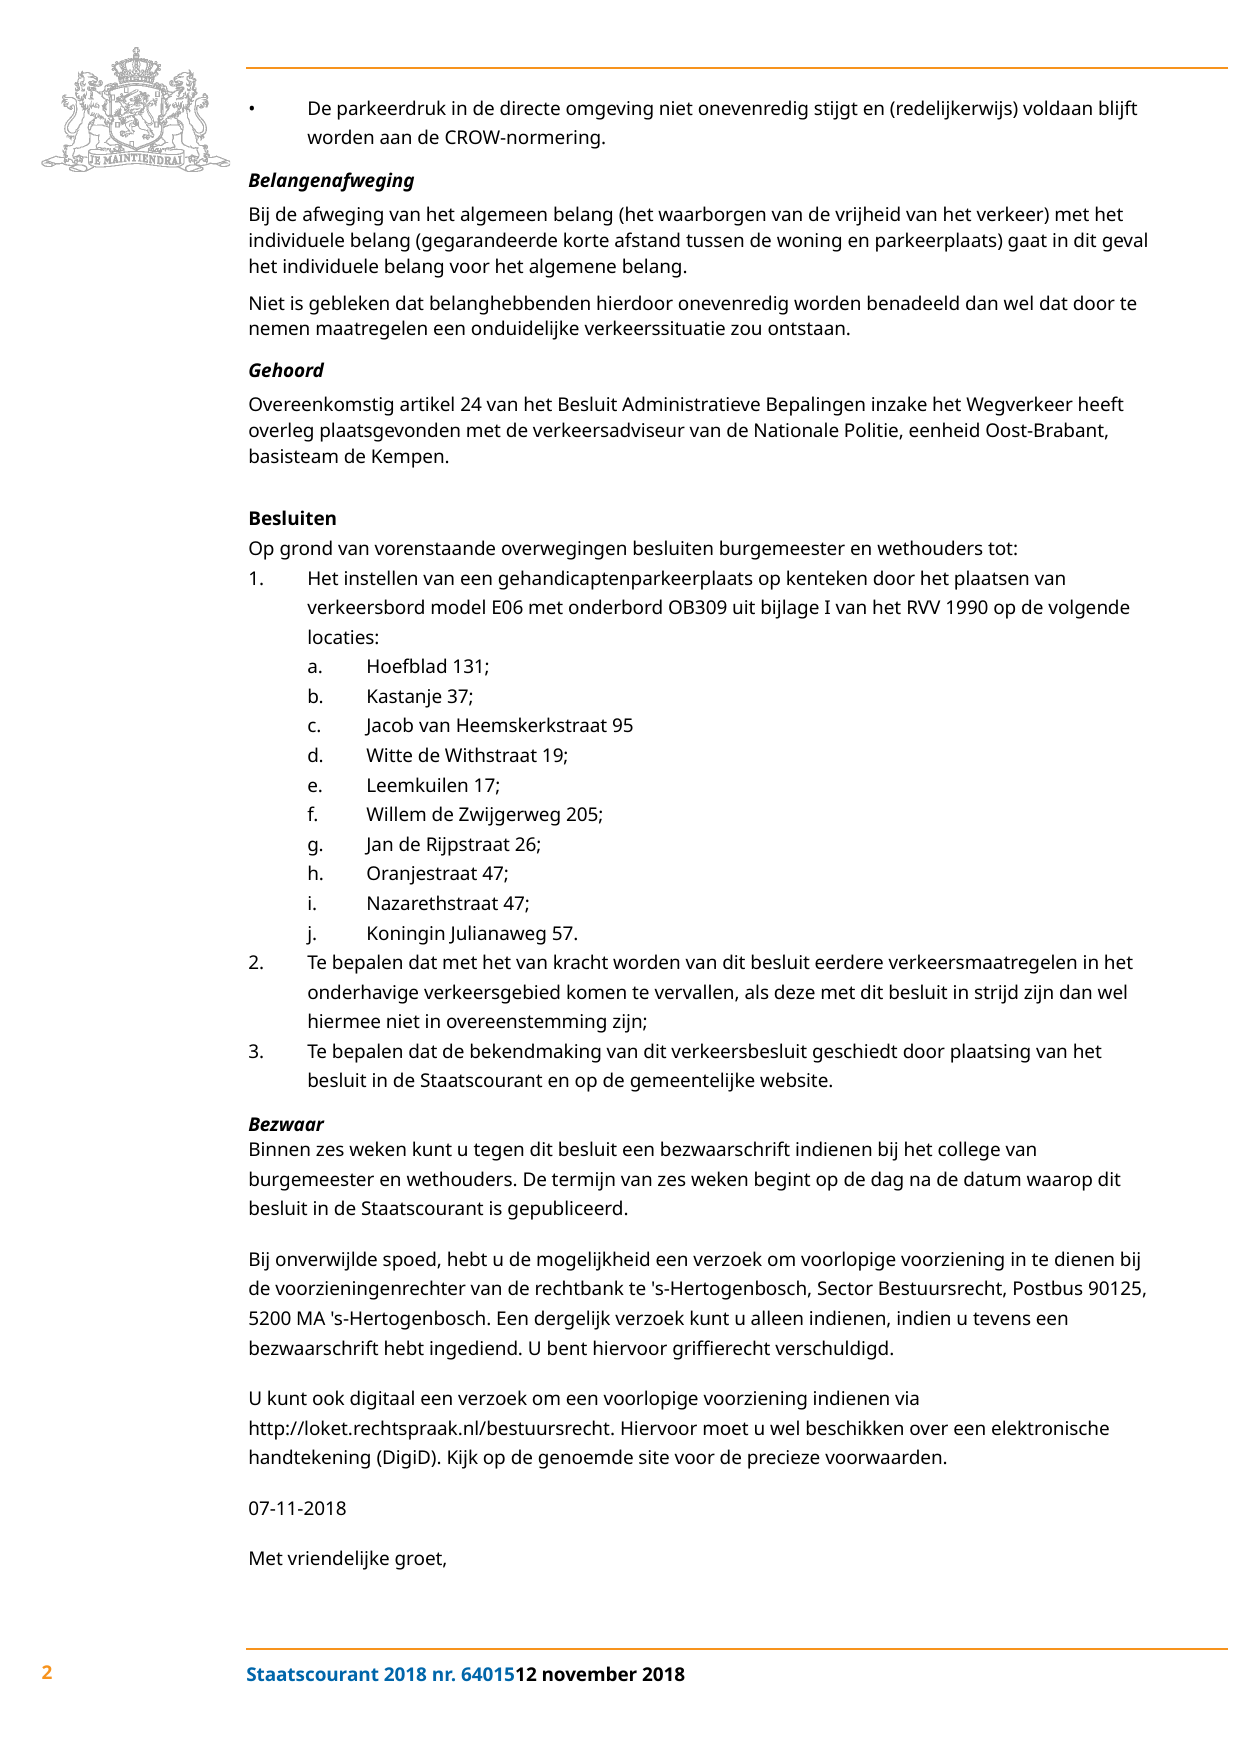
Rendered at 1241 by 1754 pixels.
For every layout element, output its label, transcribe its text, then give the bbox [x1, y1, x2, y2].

text 07-11-2018 [248, 1495, 1152, 1521]
text Met vriendelijke groet, [248, 1545, 1152, 1571]
list Te bepalen dat de bekendmaking van dit verkeersbesluit geschiedt door plaatsing van het besluit in de Staatscourant en op de gemeentelijke website. [248, 1038, 1152, 1093]
list De parkeerdruk in de directe omgeving niet onevenredig stijgt en (redelijkerwijs) voldaan blijft worden aan de CROW-normering. [248, 95, 1152, 150]
list Willem de Zwijgerweg 205; [307, 801, 1152, 827]
picture [41, 47, 231, 172]
list Hoefblad 131; [307, 653, 1152, 679]
text Gehoord [248, 357, 1152, 383]
text U kunt ook digitaal een verzoek om een voorlopige voorziening indienen via http://loket.rechtspraak.nl/bestuursrecht. Hiervoor moet u wel beschikken over een elektronische handtekening (DigiD). Kijk op de genoemde site voor de precieze voorwaarden. [248, 1385, 1152, 1470]
text Bezwaar [248, 1111, 1152, 1136]
text Bij onverwijlde spoed, hebt u de mogelijkheid een verzoek om voorlopige voorziening in te dienen bij de voorzieningenrechter van de rechtbank te 's-Hertogenbosch, Sector Bestuursrecht, Postbus 90125, 5200 MA 's-Hertogenbosch. Een dergelijk verzoek kunt u alleen indienen, indien u tevens een bezwaarschrift hebt ingediend. U bent hiervoor griffierecht verschuldigd. [248, 1246, 1152, 1361]
list Oranjestraat 47; [307, 861, 1152, 886]
text Bij de afweging van het algemeen belang (het waarborgen van de vrijheid van het verkeer) met het individuele belang (gegarandeerde korte afstand tussen de woning en parkeerplaats) gaat in dit geval het individuele belang voor het algemene belang. [248, 202, 1152, 279]
text Binnen zes weken kunt u tegen dit besluit een bezwaarschrift indienen bij het college van burgemeester en wethouders. De termijn van zes weken begint op de dag na de datum waarop dit besluit in de Staatscourant is gepubliceerd. [248, 1136, 1152, 1221]
list Jan de Rijpstraat 26; [307, 831, 1152, 857]
text Besluiten [248, 506, 1152, 531]
text Belangenafweging [248, 167, 1152, 193]
list Leemkuilen 17; [307, 772, 1152, 797]
text Op grond van vorenstaande overwegingen besluiten burgemeester en wethouders tot: [248, 535, 1152, 561]
list Jacob van Heemskerkstraat 95 [307, 713, 1152, 738]
list Nazarethstraat 47; [307, 890, 1152, 916]
text Overeenkomstig artikel 24 van het Besluit Administratieve Bepalingen inzake het Wegverkeer heeft overleg plaatsgevonden met de verkeersadviseur van de Nationale Politie, eenheid Oost-Brabant, basisteam de Kempen. [248, 391, 1152, 468]
list Te bepalen dat met het van kracht worden van dit besluit eerdere verkeersmaatregelen in het onderhavige verkeersgebied komen te vervallen, als deze met dit besluit in strijd zijn dan wel hiermee niet in overeenstemming zijn; [248, 949, 1152, 1034]
list Koningin Julianaweg 57. [307, 920, 1152, 945]
text Niet is gebleken dat belanghebbenden hierdoor onevenredig worden benadeeld dan wel dat door te nemen maatregelen een onduidelijke verkeerssituatie zou ontstaan. [248, 290, 1152, 341]
list Het instellen van een gehandicaptenparkeerplaats op kenteken door het plaatsen van verkeersbord model E06 met onderbord OB309 uit bijlage I van het RVV 1990 op de volgende locaties: [248, 565, 1152, 649]
list Witte de Withstraat 19; [307, 742, 1152, 768]
list Kastanje 37; [307, 683, 1152, 709]
